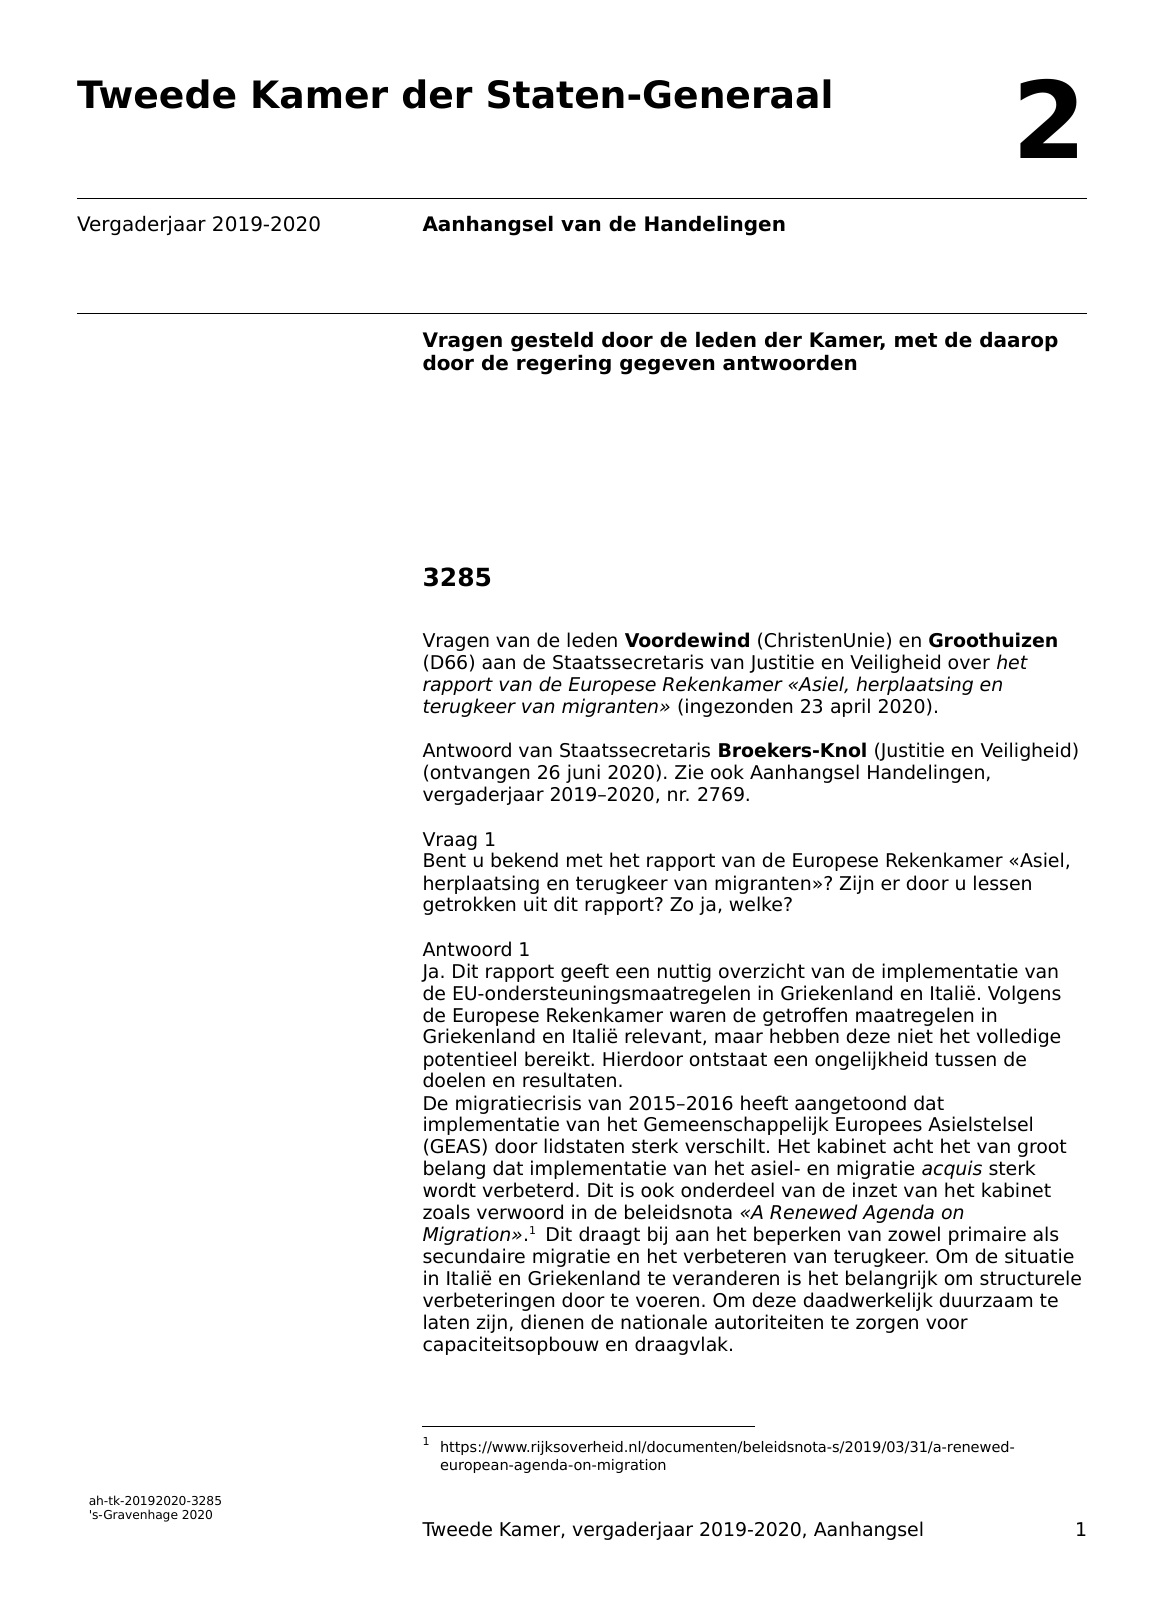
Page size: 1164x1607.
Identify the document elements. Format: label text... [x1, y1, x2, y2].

text Antwoord van Staatssecretaris Broekers-Knol (Justitie en Veiligheid) (ontvangen 26 juni 2020). Zie ook Aanhangsel Handelingen, vergaderjaar 2019–2020, nr. 2769. [422, 740, 1087, 806]
text Antwoord 1 [422, 938, 1087, 961]
table_cell [77, 314, 422, 375]
text Ja. Dit rapport geeft een nuttig overzicht van de implementatie van de EU-ondersteuningsmaatregelen in Griekenland en Italië. Volgens de Europese Rekenkamer waren de getroffen maatregelen in Griekenland en Italië relevant, maar hebben deze niet het volledige potentieel bereikt. Hierdoor ontstaat een ongelijkheid tussen de doelen en resultaten. [422, 961, 1087, 1092]
table_cell Vragen gesteld door de leden der Kamer, met de daarop door de regering gegeven antwoorden [422, 314, 1087, 375]
text Vragen van de leden Voordewind (ChristenUnie) en Groothuizen (D66) aan de Staatssecretaris van Justitie en Veiligheid over het rapport van de Europese Rekenkamer «Asiel, herplaatsing en terugkeer van migranten» (ingezonden 23 april 2020). [422, 630, 1087, 718]
text Bent u bekend met het rapport van de Europese Rekenkamer «Asiel, herplaatsing en terugkeer van migranten»? Zijn er door u lessen getrokken uit dit rapport? Zo ja, welke? [422, 850, 1087, 916]
table_cell Vergaderjaar 2019-2020 [77, 199, 422, 313]
table_header 2 [886, 59, 1087, 198]
text ah-tk-20192020-3285 [88, 1494, 323, 1508]
text Vraag 1 [422, 828, 1087, 850]
text De migratiecrisis van 2015–2016 heeft aangetoond dat implementatie van het Gemeenschappelijk Europees Asielstelsel (GEAS) door lidstaten sterk verschilt. Het kabinet acht het van groot belang dat implementatie van het asiel- en migratie acquis sterk wordt verbeterd. Dit is ook onderdeel van de inzet van het kabinet zoals verwoord in de beleidsnota «A Renewed Agenda on Migration». Dit draagt bij aan het beperken van zowel primaire als secundaire migratie en het verbeteren van terugkeer. Om de situatie in Italië en Griekenland te veranderen is het belangrijk om structurele verbeteringen door te voeren. Om deze daadwerkelijk duurzaam te laten zijn, dienen de nationale autoriteiten te zorgen voor capaciteitsopbouw en draagvlak. [422, 1092, 1087, 1356]
text 's-Gravenhage 2020 [88, 1508, 323, 1522]
text https://www.rijksoverheid.nl/documenten/beleidsnota-s/2019/03/31/a-renewed-european-agenda-on-migration [422, 1435, 1087, 1474]
table_header Tweede Kamer der Staten-Generaal [77, 59, 886, 198]
table_cell Aanhangsel van de Handelingen [422, 199, 1087, 313]
text 3285 [422, 563, 1087, 592]
